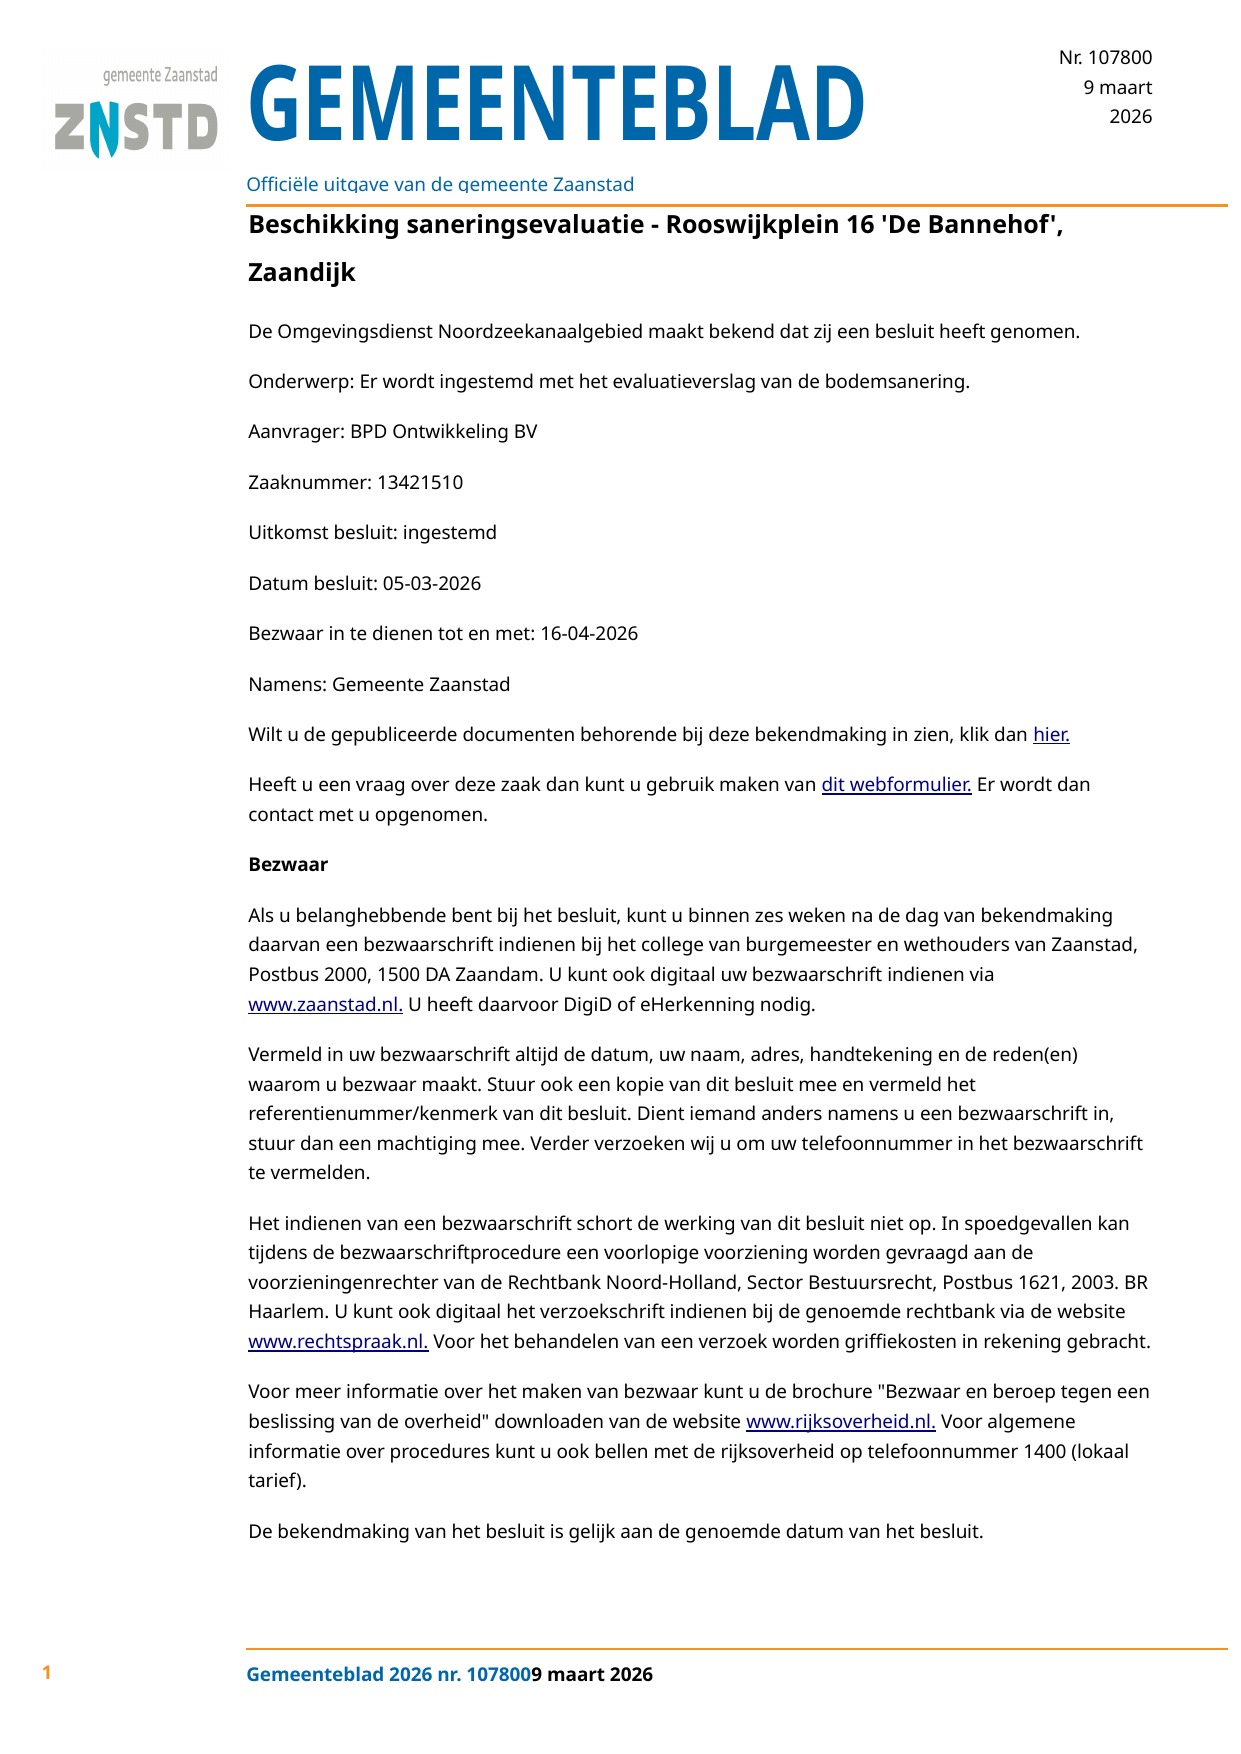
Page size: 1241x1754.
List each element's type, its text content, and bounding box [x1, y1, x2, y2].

text Namens: Gemeente Zaanstad [248, 671, 1152, 697]
text Zaaknummer: 13421510 [248, 469, 1152, 495]
text Wilt u de gepubliceerde documenten behorende bij deze bekendmaking in zien, klik dan hier. [248, 721, 1152, 747]
text Als u belanghebbende bent bij het besluit, kunt u binnen zes weken na de dag van bekendmaking daarvan een bezwaarschrift indienen bij het college van burgemeester en wethouders van Zaanstad, Postbus 2000, 1500 DA Zaandam. U kunt ook digitaal uw bezwaarschrift indienen via www.zaanstad.nl. U heeft daarvoor DigiD of eHerkenning nodig. [248, 902, 1152, 1017]
text Bezwaar [248, 852, 1152, 877]
text Datum besluit: 05-03-2026 [248, 570, 1152, 596]
text Heeft u een vraag over deze zaak dan kunt u gebruik maken van dit webformulier. Er wordt dan contact met u opgenomen. [248, 772, 1152, 827]
text Uitkomst besluit: ingestemd [248, 519, 1152, 545]
text Bezwaar in te dienen tot en met: 16-04-2026 [248, 620, 1152, 646]
text De bekendmaking van het besluit is gelijk aan de genoemde datum van het besluit. [248, 1518, 1152, 1544]
text Voor meer informatie over het maken van bezwaar kunt u de brochure "Bezwaar en beroep tegen een beslissing van de overheid" downloaden van de website www.rijksoverheid.nl. Voor algemene informatie over procedures kunt u ook bellen met de rijksoverheid op telefoonnummer 1400 (lokaal tarief). [248, 1379, 1152, 1493]
text Beschikking saneringsevaluatie - Rooswijkplein 16 'De Bannehof', Zaandijk [248, 207, 1152, 288]
text De Omgevingsdienst Noordzeekanaalgebied maakt bekend dat zij een besluit heeft genomen. [248, 318, 1152, 344]
text Aanvrager: BPD Ontwikkeling BV [248, 419, 1152, 444]
picture [41, 47, 231, 172]
text Het indienen van een bezwaarschrift schort de werking van dit besluit niet op. In spoedgevallen kan tijdens de bezwaarschriftprocedure een voorlopige voorziening worden gevraagd aan de voorzieningenrechter van de Rechtbank Noord-Holland, Sector Bestuursrecht, Postbus 1621, 2003. BR Haarlem. U kunt ook digitaal het verzoekschrift indienen bij de genoemde rechtbank via de website www.rechtspraak.nl. Voor het behandelen van een verzoek worden griffiekosten in rekening gebracht. [248, 1210, 1152, 1354]
text Onderwerp: Er wordt ingestemd met het evaluatieverslag van de bodemsanering. [248, 368, 1152, 394]
text Vermeld in uw bezwaarschrift altijd de datum, uw naam, adres, handtekening en de reden(en) waarom u bezwaar maakt. Stuur ook een kopie van dit besluit mee en vermeld het referentienummer/kenmerk van dit besluit. Dient iemand anders namens u een bezwaarschrift in, stuur dan een machtiging mee. Verder verzoeken wij u om uw telefoonnummer in het bezwaarschrift te vermelden. [248, 1041, 1152, 1185]
